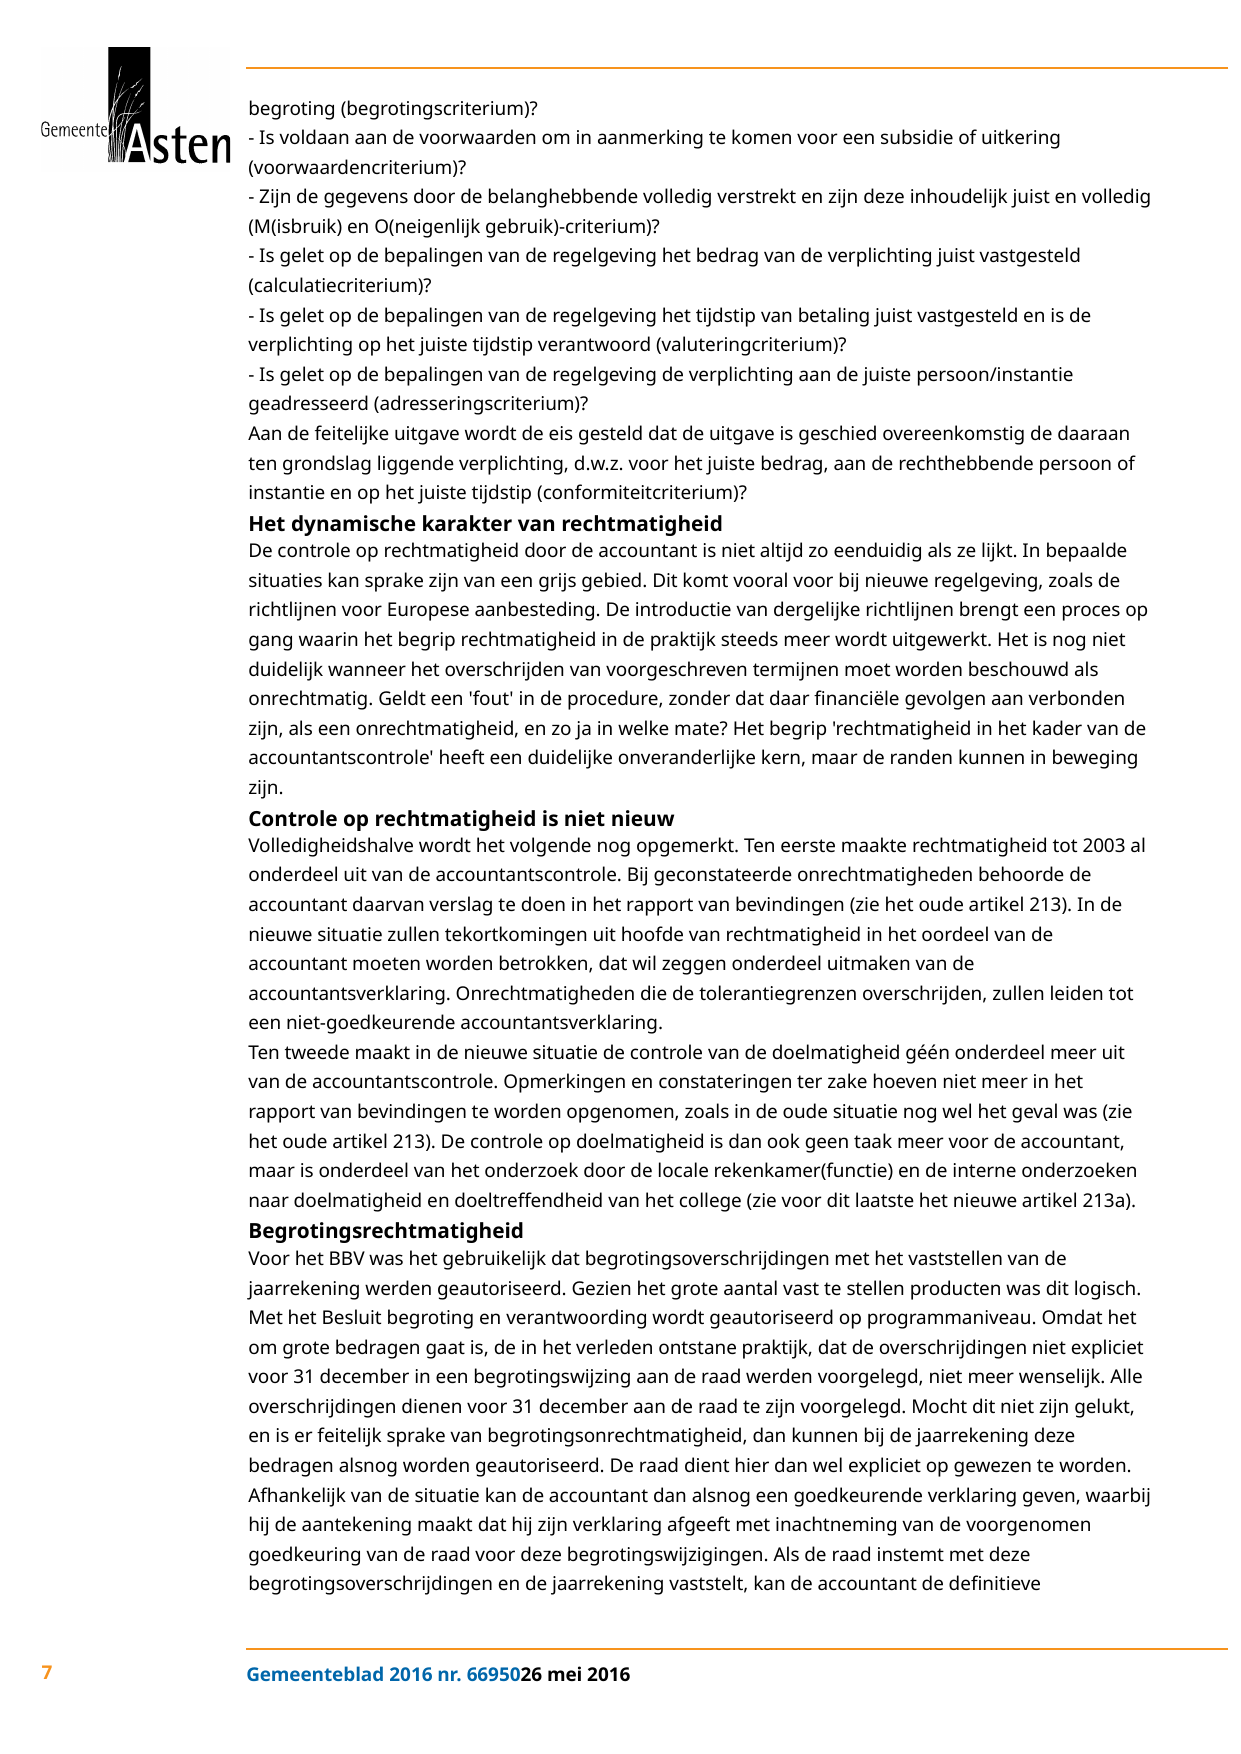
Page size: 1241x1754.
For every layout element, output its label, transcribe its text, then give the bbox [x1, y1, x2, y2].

text Controle op rechtmatigheid is niet nieuw [248, 804, 1152, 832]
text - Is gelet op de bepalingen van de regelgeving de verplichting aan de juiste persoon/instantie geadresseerd (adresseringscriterium)? [248, 361, 1152, 416]
text Voor het BBV was het gebruikelijk dat begrotingsoverschrijdingen met het vaststellen van de jaarrekening werden geautoriseerd. Gezien het grote aantal vast te stellen producten was dit logisch. Met het Besluit begroting en verantwoording wordt geautoriseerd op programmaniveau. Omdat het om grote bedragen gaat is, de in het verleden ontstane praktijk, dat de overschrijdingen niet expliciet voor 31 december in een begrotingswijzing aan de raad werden voorgelegd, niet meer wenselijk. Alle overschrijdingen dienen voor 31 december aan de raad te zijn voorgelegd. Mocht dit niet zijn gelukt, en is er feitelijk sprake van begrotingsonrechtmatigheid, dan kunnen bij de jaarrekening deze bedragen alsnog worden geautoriseerd. De raad dient hier dan wel expliciet op gewezen te worden. Afhankelijk van de situatie kan de accountant dan alsnog een goedkeurende verklaring geven, waarbij hij de aantekening maakt dat hij zijn verklaring afgeeft met inachtneming van de voorgenomen goedkeuring van de raad voor deze begrotingswijzigingen. Als de raad instemt met deze begrotingsoverschrijdingen en de jaarrekening vaststelt, kan de accountant de definitieve [248, 1245, 1152, 1596]
text - Is gelet op de bepalingen van de regelgeving het bedrag van de verplichting juist vastgesteld (calculatiecriterium)? [248, 243, 1152, 298]
text - Zijn de gegevens door de belanghebbende volledig verstrekt en zijn deze inhoudelijk juist en volledig (M(isbruik) en O(neigenlijk gebruik)-criterium)? [248, 183, 1152, 239]
text Het dynamische karakter van rechtmatigheid [248, 509, 1152, 537]
text De controle op rechtmatigheid door de accountant is niet altijd zo eenduidig als ze lijkt. In bepaalde situaties kan sprake zijn van een grijs gebied. Dit komt vooral voor bij nieuwe regelgeving, zoals de richtlijnen voor Europese aanbesteding. De introductie van dergelijke richtlijnen brengt een proces op gang waarin het begrip rechtmatigheid in de praktijk steeds meer wordt uitgewerkt. Het is nog niet duidelijk wanneer het overschrijden van voorgeschreven termijnen moet worden beschouwd als onrechtmatig. Geldt een 'fout' in de procedure, zonder dat daar financiële gevolgen aan verbonden zijn, als een onrechtmatigheid, en zo ja in welke mate? Het begrip 'rechtmatigheid in het kader van de accountantscontrole' heeft een duidelijke onveranderlijke kern, maar de randen kunnen in beweging zijn. [248, 537, 1152, 800]
text Volledigheidshalve wordt het volgende nog opgemerkt. Ten eerste maakte rechtmatigheid tot 2003 al onderdeel uit van de accountantscontrole. Bij geconstateerde onrechtmatigheden behoorde de accountant daarvan verslag te doen in het rapport van bevindingen (zie het oude artikel 213). In de nieuwe situatie zullen tekortkomingen uit hoofde van rechtmatigheid in het oordeel van de accountant moeten worden betrokken, dat wil zeggen onderdeel uitmaken van de accountantsverklaring. Onrechtmatigheden die de tolerantiegrenzen overschrijden, zullen leiden tot een niet-goedkeurende accountantsverklaring. [248, 832, 1152, 1035]
text Aan de feitelijke uitgave wordt de eis gesteld dat de uitgave is geschied overeenkomstig de daaraan ten grondslag liggende verplichting, d.w.z. voor het juiste bedrag, aan de rechthebbende persoon of instantie en op het juiste tijdstip (conformiteitcriterium)? [248, 420, 1152, 505]
text - Is voldaan aan de voorwaarden om in aanmerking te komen voor een subsidie of uitkering (voorwaardencriterium)? [248, 124, 1152, 180]
text - Is gelet op de bepalingen van de regelgeving het tijdstip van betaling juist vastgesteld en is de verplichting op het juiste tijdstip verantwoord (valuteringcriterium)? [248, 302, 1152, 357]
text begroting (begrotingscriterium)? [248, 95, 1152, 121]
picture [41, 47, 231, 172]
text Ten tweede maakt in de nieuwe situatie de controle van de doelmatigheid géén onderdeel meer uit van de accountantscontrole. Opmerkingen en constateringen ter zake hoeven niet meer in het rapport van bevindingen te worden opgenomen, zoals in de oude situatie nog wel het geval was (zie het oude artikel 213). De controle op doelmatigheid is dan ook geen taak meer voor de accountant, maar is onderdeel van het onderzoek door de locale rekenkamer(functie) en de interne onderzoeken naar doelmatigheid en doeltreffendheid van het college (zie voor dit laatste het nieuwe artikel 213a). [248, 1039, 1152, 1213]
text Begrotingsrechtmatigheid [248, 1217, 1152, 1245]
